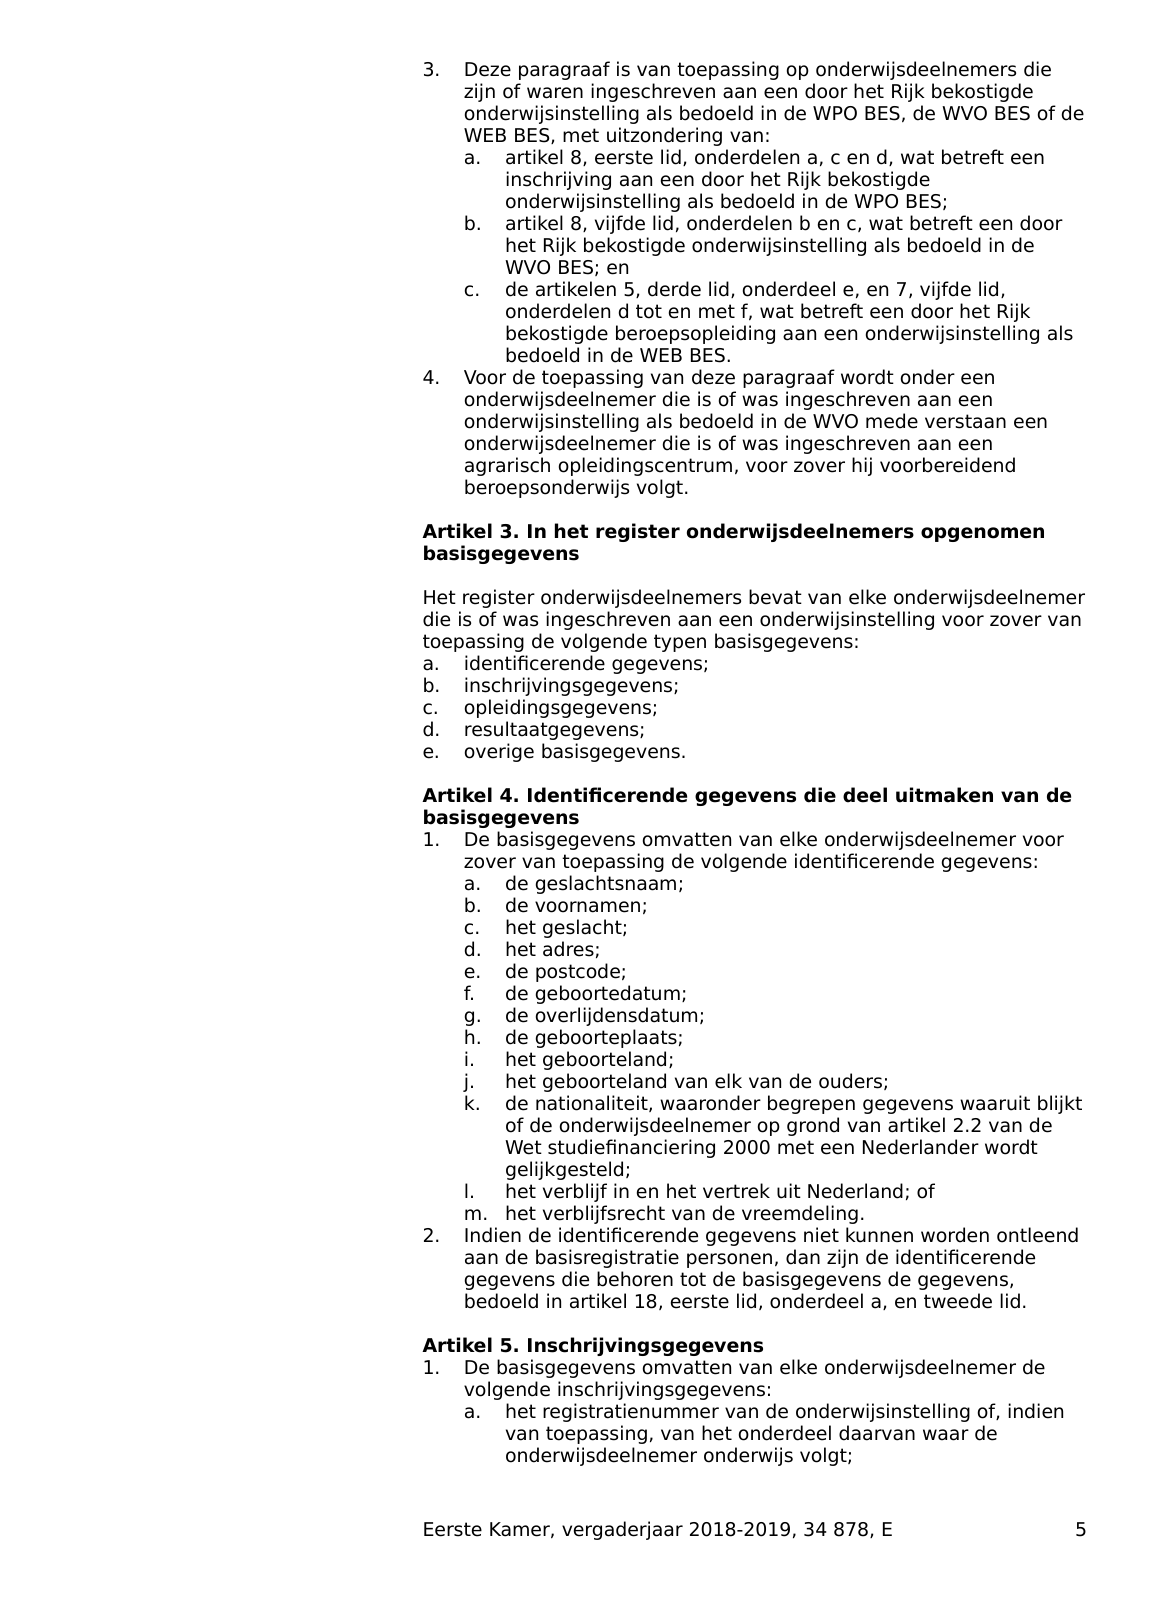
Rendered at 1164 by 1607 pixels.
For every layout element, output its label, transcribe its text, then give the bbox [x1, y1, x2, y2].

text b. de voornamen; [464, 895, 1087, 917]
text i. het geboorteland; [464, 1049, 1087, 1071]
text e. de postcode; [464, 961, 1087, 983]
text k. de nationaliteit, waaronder begrepen gegevens waaruit blijkt of de onderwijsdeelnemer op grond van artikel 2.2 van de Wet studiefinanciering 2000 met een Nederlander wordt gelijkgesteld; [464, 1093, 1087, 1181]
text b. artikel 8, vijfde lid, onderdelen b en c, wat betreft een door het Rijk bekostigde onderwijsinstelling als bedoeld in de WVO BES; en [464, 213, 1087, 279]
subtitle Artikel 5. Inschrijvingsgegevens [422, 1335, 1087, 1357]
text c. de artikelen 5, derde lid, onderdeel e, en 7, vijfde lid, onderdelen d tot en met f, wat betreft een door het Rijk bekostigde beroepsopleiding aan een onderwijsinstelling als bedoeld in de WEB BES. [464, 279, 1087, 367]
text Het register onderwijsdeelnemers bevat van elke onderwijsdeelnemer die is of was ingeschreven aan een onderwijsinstelling voor zover van toepassing de volgende typen basisgegevens: [422, 587, 1087, 653]
text a. artikel 8, eerste lid, onderdelen a, c en d, wat betreft een inschrijving aan een door het Rijk bekostigde onderwijsinstelling als bedoeld in de WPO BES; [464, 147, 1087, 213]
text a. identificerende gegevens; [422, 653, 1087, 675]
text 3. Deze paragraaf is van toepassing op onderwijsdeelnemers die zijn of waren ingeschreven aan een door het Rijk bekostigde onderwijsinstelling als bedoeld in de WPO BES, de WVO BES of de WEB BES, met uitzondering van: [422, 59, 1087, 147]
text h. de geboorteplaats; [464, 1027, 1087, 1049]
text a. de geslachtsnaam; [464, 873, 1087, 895]
text g. de overlijdensdatum; [464, 1005, 1087, 1027]
text f. de geboortedatum; [464, 983, 1087, 1005]
text 2. Indien de identificerende gegevens niet kunnen worden ontleend aan de basisregistratie personen, dan zijn de identificerende gegevens die behoren tot de basisgegevens de gegevens, bedoeld in artikel 18, eerste lid, onderdeel a, en tweede lid. [422, 1224, 1087, 1312]
text a. het registratienummer van de onderwijsinstelling of, indien van toepassing, van het onderdeel daarvan waar de onderwijsdeelnemer onderwijs volgt; [464, 1401, 1087, 1467]
text 1. De basisgegevens omvatten van elke onderwijsdeelnemer voor zover van toepassing de volgende identificerende gegevens: [422, 829, 1087, 873]
subtitle Artikel 4. Identificerende gegevens die deel uitmaken van de basisgegevens [422, 785, 1087, 829]
text c. opleidingsgegevens; [422, 697, 1087, 719]
text d. resultaatgegevens; [422, 719, 1087, 741]
subtitle Artikel 3. In het register onderwijsdeelnemers opgenomen basisgegevens [422, 521, 1087, 565]
text e. overige basisgegevens. [422, 741, 1087, 763]
text j. het geboorteland van elk van de ouders; [464, 1071, 1087, 1093]
text l. het verblijf in en het vertrek uit Nederland; of [464, 1181, 1087, 1203]
text d. het adres; [464, 939, 1087, 961]
text c. het geslacht; [464, 917, 1087, 939]
text 4. Voor de toepassing van deze paragraaf wordt onder een onderwijsdeelnemer die is of was ingeschreven aan een onderwijsinstelling als bedoeld in de WVO mede verstaan een onderwijsdeelnemer die is of was ingeschreven aan een agrarisch opleidingscentrum, voor zover hij voorbereidend beroepsonderwijs volgt. [422, 367, 1087, 499]
text 1. De basisgegevens omvatten van elke onderwijsdeelnemer de volgende inschrijvingsgegevens: [422, 1357, 1087, 1401]
text b. inschrijvingsgegevens; [422, 675, 1087, 697]
text m. het verblijfsrecht van de vreemdeling. [464, 1203, 1087, 1224]
